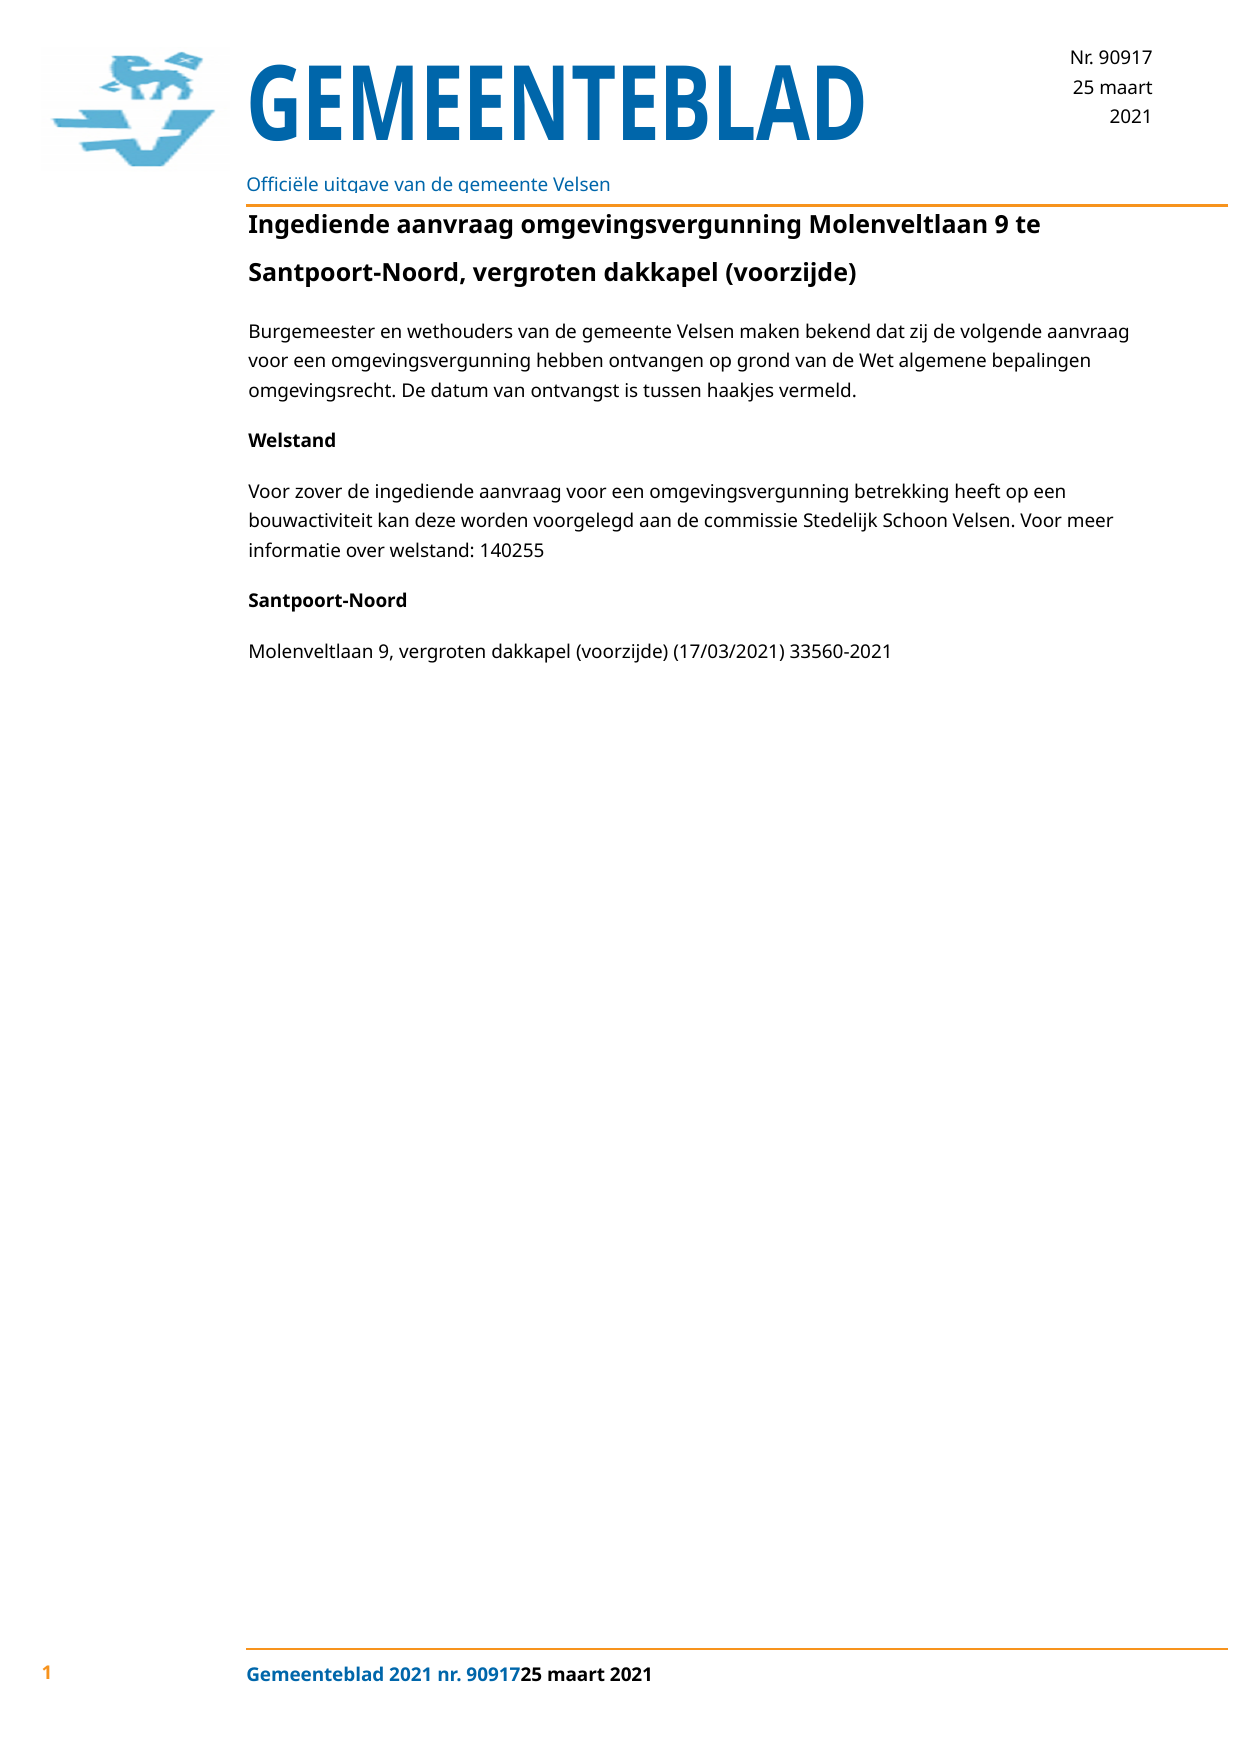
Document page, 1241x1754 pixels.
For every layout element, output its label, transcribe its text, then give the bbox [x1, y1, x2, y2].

text Molenveltlaan 9, vergroten dakkapel (voorzijde) (17/03/2021) 33560-2021 [248, 638, 1152, 664]
picture [41, 47, 231, 172]
text Santpoort-Noord [248, 587, 1152, 613]
text Welstand [248, 427, 1152, 453]
text Voor zover de ingediende aanvraag voor een omgevingsvergunning betrekking heeft op een bouwactiviteit kan deze worden voorgelegd aan de commissie Stedelijk Schoon Velsen. Voor meer informatie over welstand: 140255 [248, 478, 1152, 563]
text Burgemeester en wethouders van de gemeente Velsen maken bekend dat zij de volgende aanvraag voor een omgevingsvergunning hebben ontvangen op grond van de Wet algemene bepalingen omgevingsrecht. De datum van ontvangst is tussen haakjes vermeld. [248, 318, 1152, 403]
text Ingediende aanvraag omgevingsvergunning Molenveltlaan 9 te Santpoort-Noord, vergroten dakkapel (voorzijde) [248, 207, 1152, 288]
